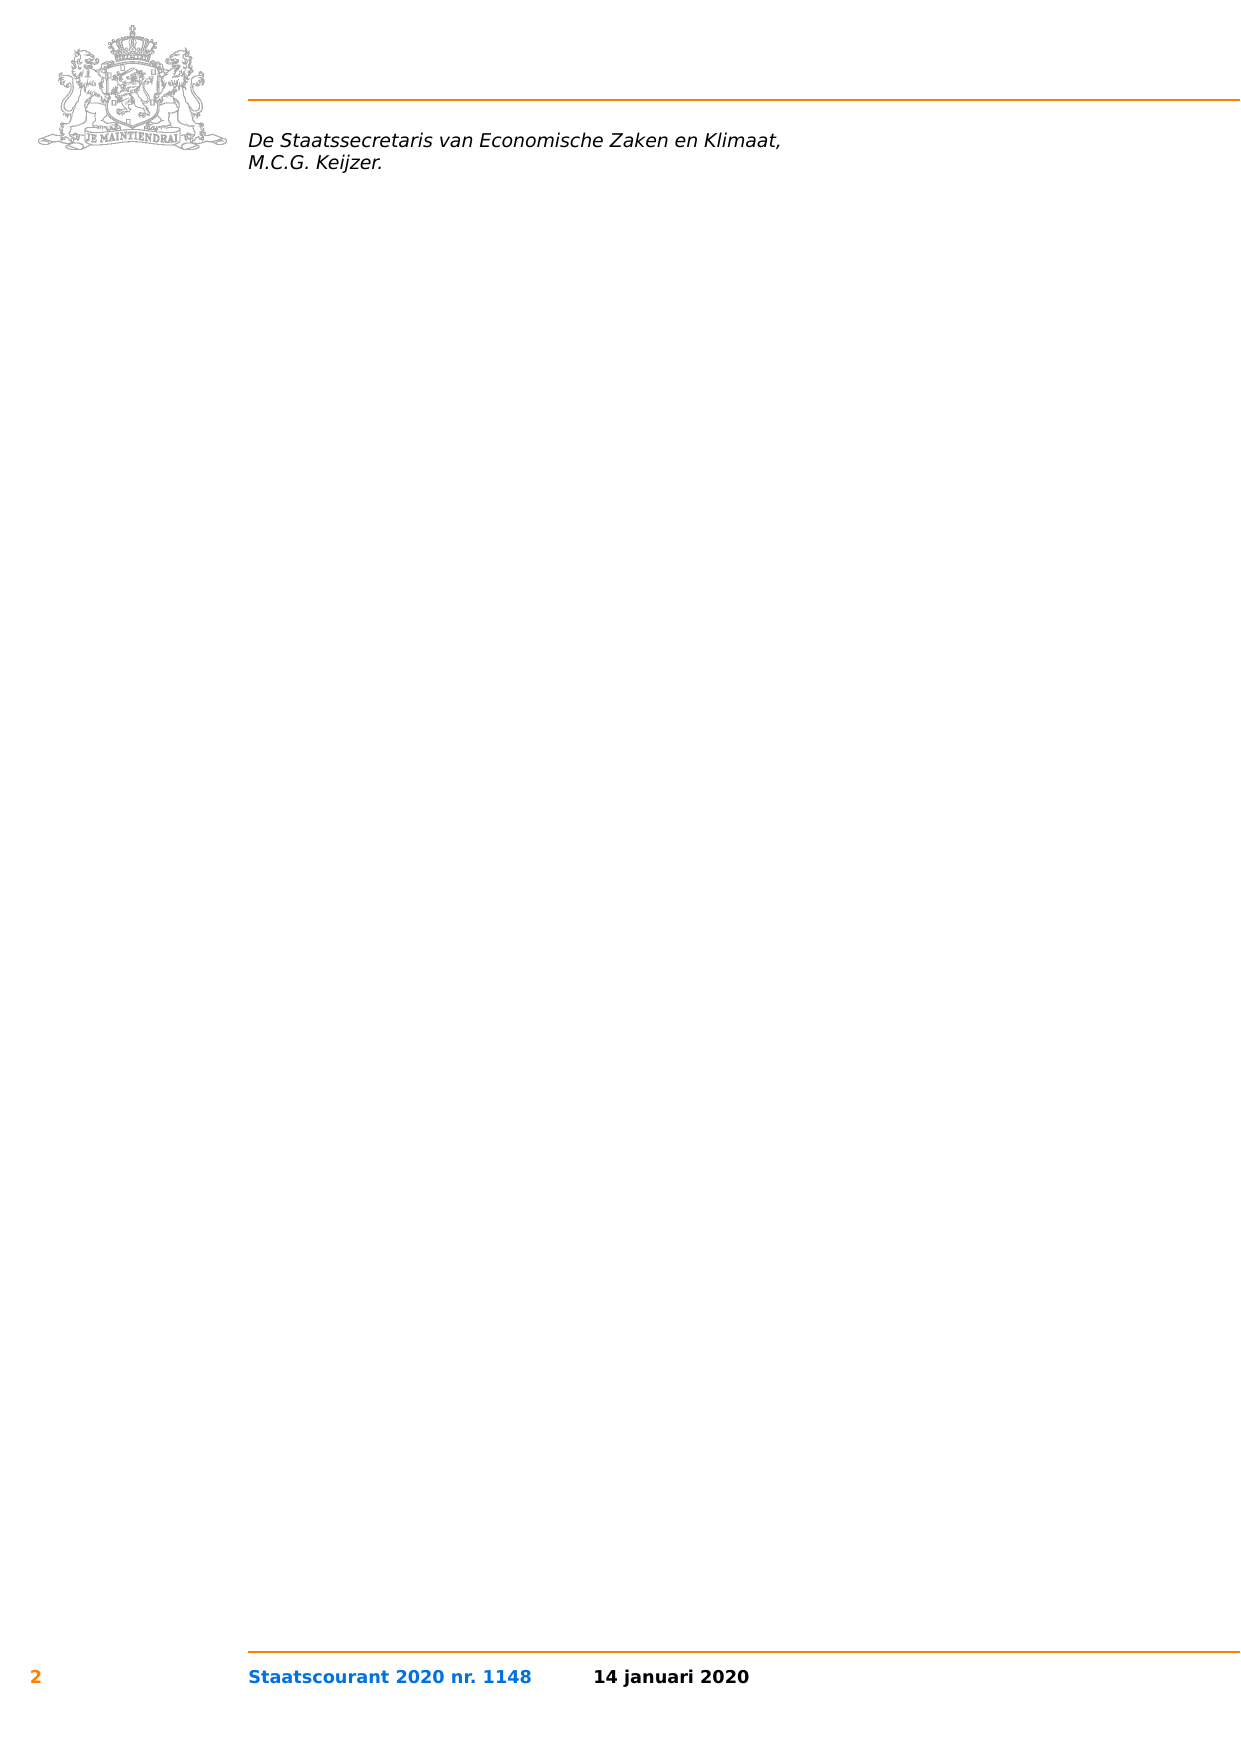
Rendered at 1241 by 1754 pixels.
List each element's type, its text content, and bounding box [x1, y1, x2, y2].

picture [38, 25, 227, 150]
text De Staatssecretaris van Economische Zaken en Klimaat, M.C.G. Keijzer. [248, 130, 1163, 174]
